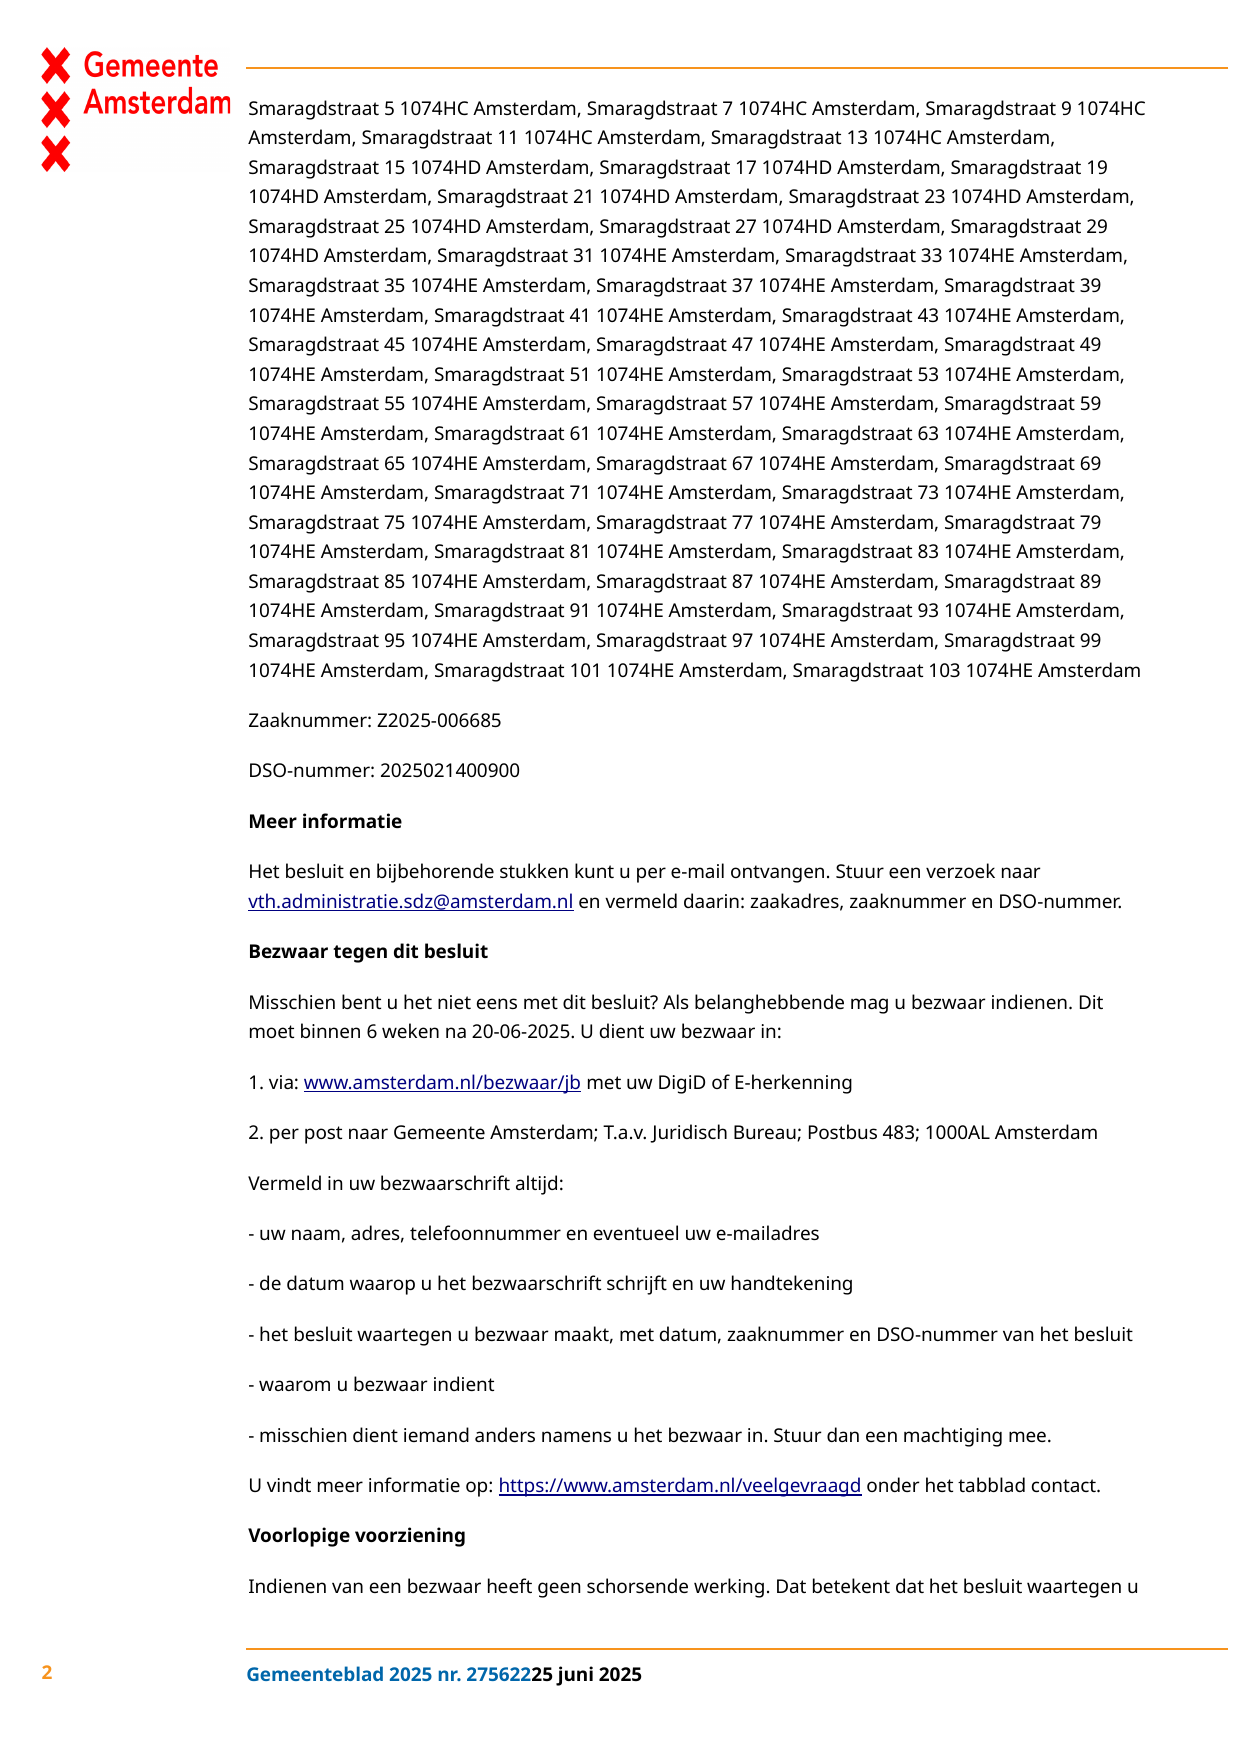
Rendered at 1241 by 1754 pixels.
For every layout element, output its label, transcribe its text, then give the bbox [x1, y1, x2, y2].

picture [41, 47, 231, 172]
text - misschien dient iemand anders namens u het bezwaar in. Stuur dan een machtiging mee. [248, 1422, 1152, 1448]
text Vermeld in uw bezwaarschrift altijd: [248, 1170, 1152, 1196]
text - het besluit waartegen u bezwaar maakt, met datum, zaaknummer en DSO-nummer van het besluit [248, 1321, 1152, 1347]
text - uw naam, adres, telefoonnummer en eventueel uw e-mailadres [248, 1220, 1152, 1246]
text Meer informatie [248, 808, 1152, 834]
text Misschien bent u het niet eens met dit besluit? Als belanghebbende mag u bezwaar indienen. Dit moet binnen 6 weken na 20-06-2025. U dient uw bezwaar in: [248, 989, 1152, 1044]
text Smaragdstraat 5 1074HC Amsterdam, Smaragdstraat 7 1074HC Amsterdam, Smaragdstraat 9 1074HC Amsterdam, Smaragdstraat 11 1074HC Amsterdam, Smaragdstraat 13 1074HC Amsterdam, Smaragdstraat 15 1074HD Amsterdam, Smaragdstraat 17 1074HD Amsterdam, Smaragdstraat 19 1074HD Amsterdam, Smaragdstraat 21 1074HD Amsterdam, Smaragdstraat 23 1074HD Amsterdam, Smaragdstraat 25 1074HD Amsterdam, Smaragdstraat 27 1074HD Amsterdam, Smaragdstraat 29 1074HD Amsterdam, Smaragdstraat 31 1074HE Amsterdam, Smaragdstraat 33 1074HE Amsterdam, Smaragdstraat 35 1074HE Amsterdam, Smaragdstraat 37 1074HE Amsterdam, Smaragdstraat 39 1074HE Amsterdam, Smaragdstraat 41 1074HE Amsterdam, Smaragdstraat 43 1074HE Amsterdam, Smaragdstraat 45 1074HE Amsterdam, Smaragdstraat 47 1074HE Amsterdam, Smaragdstraat 49 1074HE Amsterdam, Smaragdstraat 51 1074HE Amsterdam, Smaragdstraat 53 1074HE Amsterdam, Smaragdstraat 55 1074HE Amsterdam, Smaragdstraat 57 1074HE Amsterdam, Smaragdstraat 59 1074HE Amsterdam, Smaragdstraat 61 1074HE Amsterdam, Smaragdstraat 63 1074HE Amsterdam, Smaragdstraat 65 1074HE Amsterdam, Smaragdstraat 67 1074HE Amsterdam, Smaragdstraat 69 1074HE Amsterdam, Smaragdstraat 71 1074HE Amsterdam, Smaragdstraat 73 1074HE Amsterdam, Smaragdstraat 75 1074HE Amsterdam, Smaragdstraat 77 1074HE Amsterdam, Smaragdstraat 79 1074HE Amsterdam, Smaragdstraat 81 1074HE Amsterdam, Smaragdstraat 83 1074HE Amsterdam, Smaragdstraat 85 1074HE Amsterdam, Smaragdstraat 87 1074HE Amsterdam, Smaragdstraat 89 1074HE Amsterdam, Smaragdstraat 91 1074HE Amsterdam, Smaragdstraat 93 1074HE Amsterdam, Smaragdstraat 95 1074HE Amsterdam, Smaragdstraat 97 1074HE Amsterdam, Smaragdstraat 99 1074HE Amsterdam, Smaragdstraat 101 1074HE Amsterdam, Smaragdstraat 103 1074HE Amsterdam [248, 95, 1152, 683]
text 1. via: www.amsterdam.nl/bezwaar/jb met uw DigiD of E-herkenning [248, 1069, 1152, 1095]
text Bezwaar tegen dit besluit [248, 938, 1152, 964]
text Indienen van een bezwaar heeft geen schorsende werking. Dat betekent dat het besluit waartegen u [248, 1573, 1152, 1599]
text - de datum waarop u het bezwaarschrift schrijft en uw handtekening [248, 1271, 1152, 1296]
text 2. per post naar Gemeente Amsterdam; T.a.v. Juridisch Bureau; Postbus 483; 1000AL Amsterdam [248, 1119, 1152, 1145]
text Zaaknummer: Z2025-006685 [248, 707, 1152, 733]
text - waarom u bezwaar indient [248, 1371, 1152, 1397]
text DSO-nummer: 2025021400900 [248, 758, 1152, 783]
text U vindt meer informatie op: https://www.amsterdam.nl/veelgevraagd onder het tabblad contact. [248, 1472, 1152, 1498]
text Het besluit en bijbehorende stukken kunt u per e-mail ontvangen. Stuur een verzoek naar vth.administratie.sdz@amsterdam.nl en vermeld daarin: zaakadres, zaaknummer en DSO-nummer. [248, 858, 1152, 914]
text Voorlopige voorziening [248, 1523, 1152, 1548]
